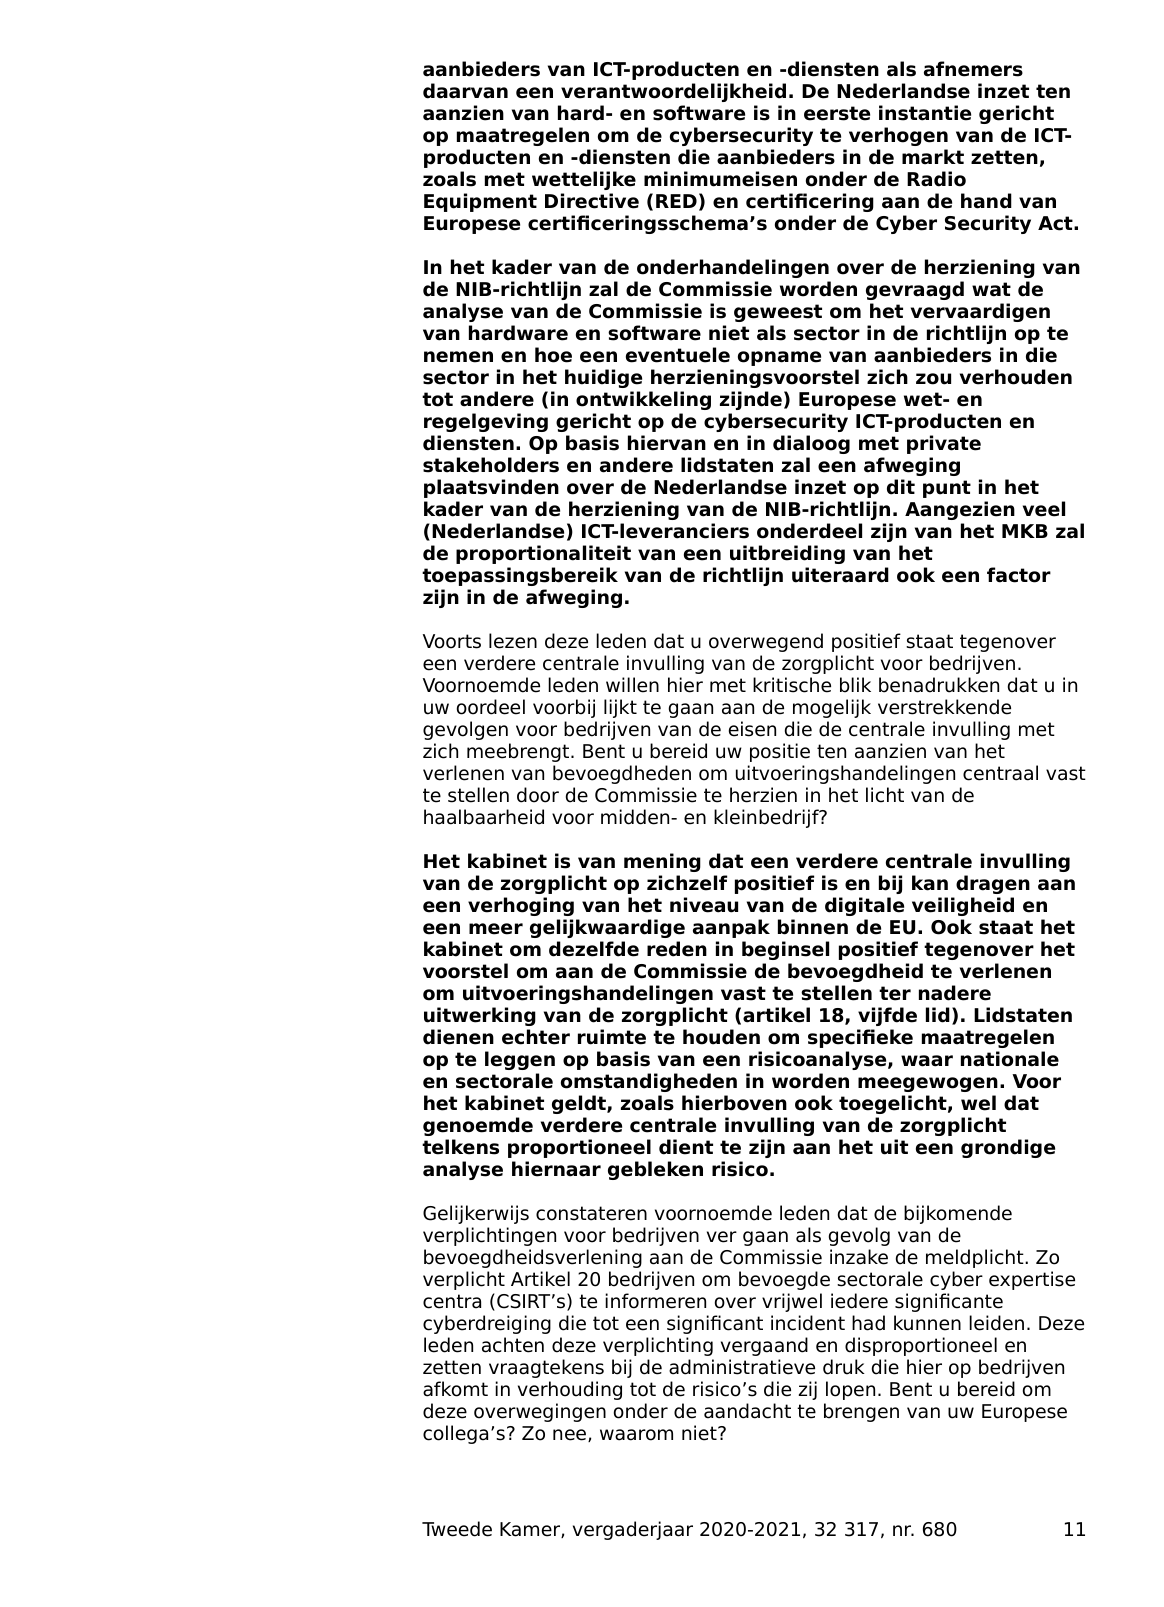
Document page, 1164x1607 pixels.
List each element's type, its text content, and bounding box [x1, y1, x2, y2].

text In het kader van de onderhandelingen over de herziening van de NIB-richtlijn zal de Commissie worden gevraagd wat de analyse van de Commissie is geweest om het vervaardigen van hardware en software niet als sector in de richtlijn op te nemen en hoe een eventuele opname van aanbieders in die sector in het huidige herzieningsvoorstel zich zou verhouden tot andere (in ontwikkeling zijnde) Europese wet- en regelgeving gericht op de cybersecurity ICT-producten en diensten. Op basis hiervan en in dialoog met private stakeholders en andere lidstaten zal een afweging plaatsvinden over de Nederlandse inzet op dit punt in het kader van de herziening van de NIB-richtlijn. Aangezien veel (Nederlandse) ICT-leveranciers onderdeel zijn van het MKB zal de proportionaliteit van een uitbreiding van het toepassingsbereik van de richtlijn uiteraard ook een factor zijn in de afweging. [422, 257, 1087, 609]
text Voorts lezen deze leden dat u overwegend positief staat tegenover een verdere centrale invulling van de zorgplicht voor bedrijven. Voornoemde leden willen hier met kritische blik benadrukken dat u in uw oordeel voorbij lijkt te gaan aan de mogelijk verstrekkende gevolgen voor bedrijven van de eisen die de centrale invulling met zich meebrengt. Bent u bereid uw positie ten aanzien van het verlenen van bevoegdheden om uitvoeringshandelingen centraal vast te stellen door de Commissie te herzien in het licht van de haalbaarheid voor midden- en kleinbedrijf? [422, 631, 1087, 829]
text aanbieders van ICT-producten en -diensten als afnemers daarvan een verantwoordelijkheid. De Nederlandse inzet ten aanzien van hard- en software is in eerste instantie gericht op maatregelen om de cybersecurity te verhogen van de ICT-producten en -diensten die aanbieders in de markt zetten, zoals met wettelijke minimumeisen onder de Radio Equipment Directive (RED) en certificering aan de hand van Europese certificeringsschema’s onder de Cyber Security Act. [422, 59, 1087, 235]
text Gelijkerwijs constateren voornoemde leden dat de bijkomende verplichtingen voor bedrijven ver gaan als gevolg van de bevoegdheidsverlening aan de Commissie inzake de meldplicht. Zo verplicht Artikel 20 bedrijven om bevoegde sectorale cyber expertise centra (CSIRT’s) te informeren over vrijwel iedere significante cyberdreiging die tot een significant incident had kunnen leiden. Deze leden achten deze verplichting vergaand en disproportioneel en zetten vraagtekens bij de administratieve druk die hier op bedrijven afkomt in verhouding tot de risico’s die zij lopen. Bent u bereid om deze overwegingen onder de aandacht te brengen van uw Europese collega’s? Zo nee, waarom niet? [422, 1203, 1087, 1444]
text Het kabinet is van mening dat een verdere centrale invulling van de zorgplicht op zichzelf positief is en bij kan dragen aan een verhoging van het niveau van de digitale veiligheid en een meer gelijkwaardige aanpak binnen de EU. Ook staat het kabinet om dezelfde reden in beginsel positief tegenover het voorstel om aan de Commissie de bevoegdheid te verlenen om uitvoeringshandelingen vast te stellen ter nadere uitwerking van de zorgplicht (artikel 18, vijfde lid). Lidstaten dienen echter ruimte te houden om specifieke maatregelen op te leggen op basis van een risicoanalyse, waar nationale en sectorale omstandigheden in worden meegewogen. Voor het kabinet geldt, zoals hierboven ook toegelicht, wel dat genoemde verdere centrale invulling van de zorgplicht telkens proportioneel dient te zijn aan het uit een grondige analyse hiernaar gebleken risico. [422, 851, 1087, 1181]
